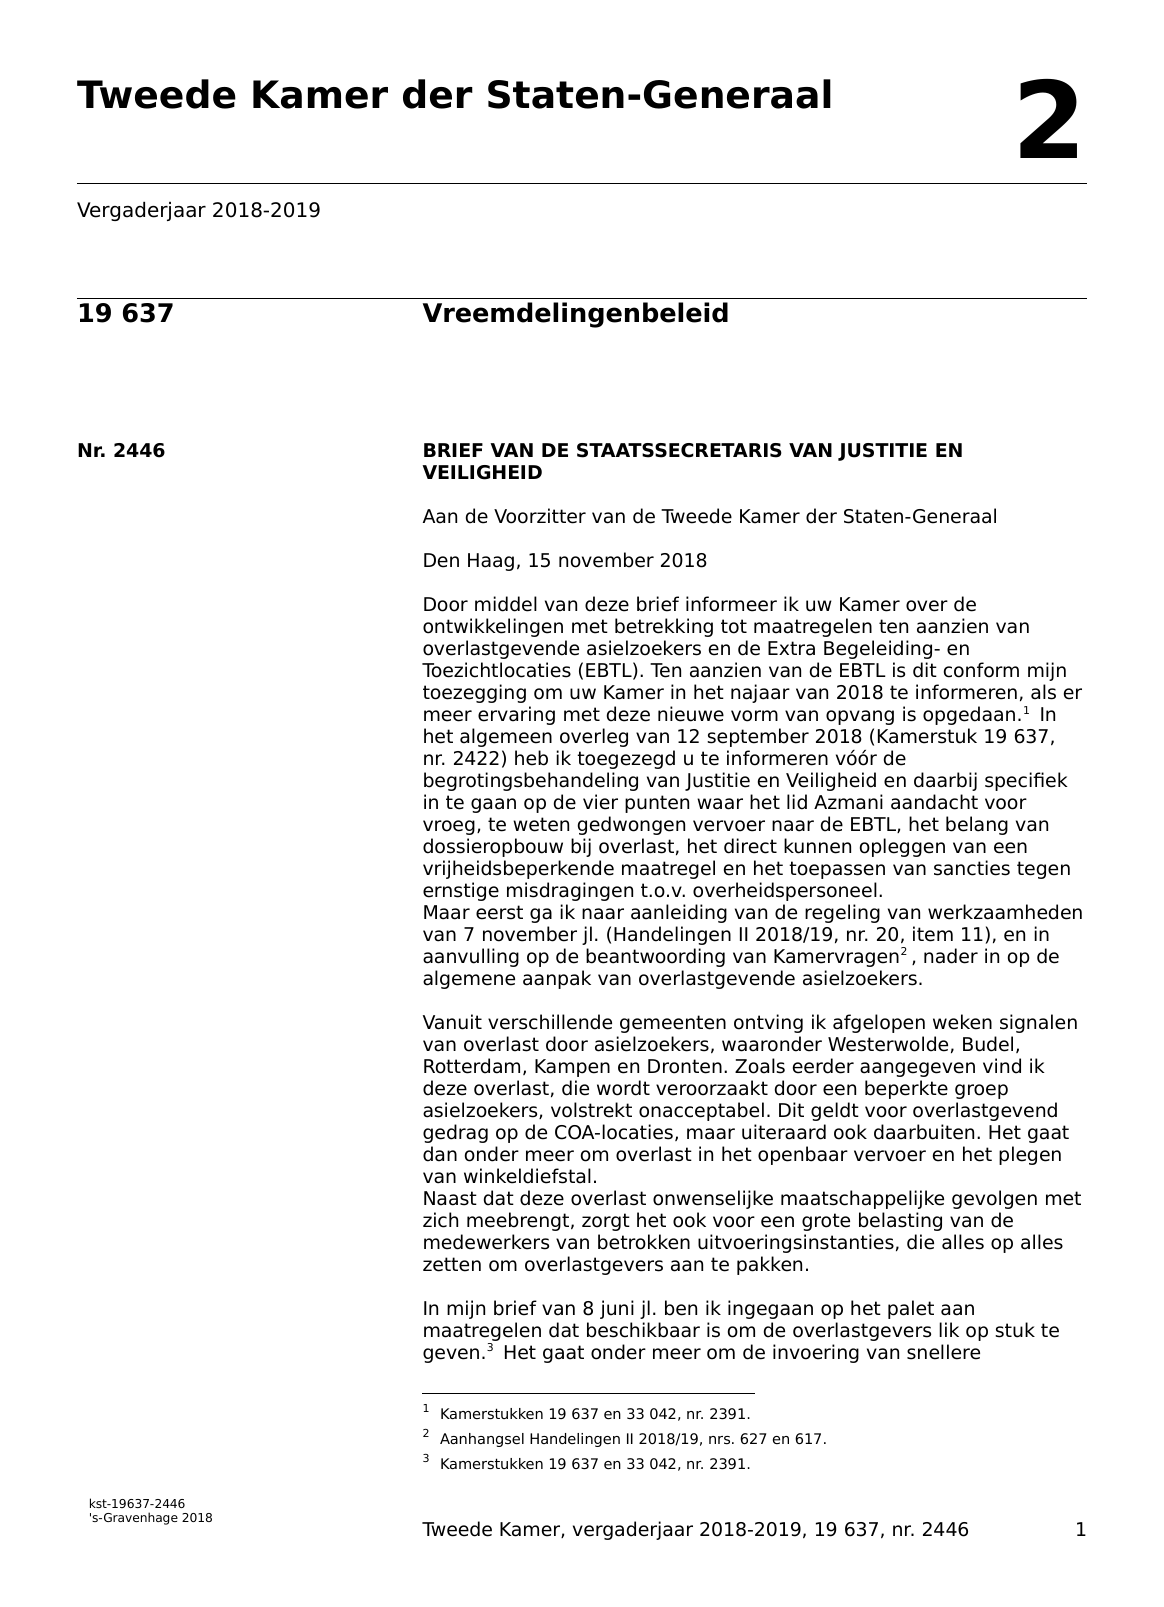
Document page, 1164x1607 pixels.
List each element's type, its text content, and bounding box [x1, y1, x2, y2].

subtitle Nr. 2446 BRIEF VAN DE STAATSSECRETARIS VAN JUSTITIE EN VEILIGHEID [77, 440, 1087, 484]
text Door middel van deze brief informeer ik uw Kamer over de ontwikkelingen met betrekking tot maatregelen ten aanzien van overlastgevende asielzoekers en de Extra Begeleiding- en Toezichtlocaties (EBTL). Ten aanzien van de EBTL is dit conform mijn toezegging om uw Kamer in het najaar van 2018 te informeren, als er meer ervaring met deze nieuwe vorm van opvang is opgedaan. In het algemeen overleg van 12 september 2018 (Kamerstuk 19 637, nr. 2422) heb ik toegezegd u te informeren vóór de begrotingsbehandeling van Justitie en Veiligheid en daarbij specifiek in te gaan op de vier punten waar het lid Azmani aandacht voor vroeg, te weten gedwongen vervoer naar de EBTL, het belang van dossieropbouw bij overlast, het direct kunnen opleggen van een vrijheidsbeperkende maatregel en het toepassen van sancties tegen ernstige misdragingen t.o.v. overheidspersoneel. [422, 594, 1087, 902]
text Aan de Voorzitter van de Tweede Kamer der Staten-Generaal [422, 506, 1087, 528]
text Naast dat deze overlast onwenselijke maatschappelijke gevolgen met zich meebrengt, zorgt het ook voor een grote belasting van de medewerkers van betrokken uitvoeringsinstanties, die alles op alles zetten om overlastgevers aan te pakken. [422, 1188, 1087, 1276]
text Maar eerst ga ik naar aanleiding van de regeling van werkzaamheden van 7 november jl. (Handelingen II 2018/19, nr. 20, item 11), en in aanvulling op de beantwoording van Kamervragen, nader in op de algemene aanpak van overlastgevende asielzoekers. [422, 902, 1087, 990]
text Den Haag, 15 november 2018 [422, 550, 1087, 572]
table_header Tweede Kamer der Staten-Generaal [77, 59, 886, 183]
table_cell Vergaderjaar 2018-2019 [77, 184, 1087, 298]
text Vanuit verschillende gemeenten ontving ik afgelopen weken signalen van overlast door asielzoekers, waaronder Westerwolde, Budel, Rotterdam, Kampen en Dronten. Zoals eerder aangegeven vind ik deze overlast, die wordt veroorzaakt door een beperkte groep asielzoekers, volstrekt onacceptabel. Dit geldt voor overlastgevend gedrag op de COA-locaties, maar uiteraard ook daarbuiten. Het gaat dan onder meer om overlast in het openbaar vervoer en het plegen van winkeldiefstal. [422, 1012, 1087, 1188]
text Aanhangsel Handelingen II 2018/19, nrs. 627 en 617. [422, 1427, 1087, 1449]
text kst-19637-2446 [88, 1497, 323, 1511]
text Kamerstukken 19 637 en 33 042, nr. 2391. [422, 1402, 1087, 1424]
text In mijn brief van 8 juni jl. ben ik ingegaan op het palet aan maatregelen dat beschikbaar is om de overlastgevers lik op stuk te geven. Het gaat onder meer om de invoering van snellere [422, 1298, 1087, 1364]
text 's-Gravenhage 2018 [88, 1511, 323, 1525]
table_header 2 [886, 59, 1087, 183]
subtitle 19 637 Vreemdelingenbeleid [77, 299, 1087, 329]
text Kamerstukken 19 637 en 33 042, nr. 2391. [422, 1452, 1087, 1474]
